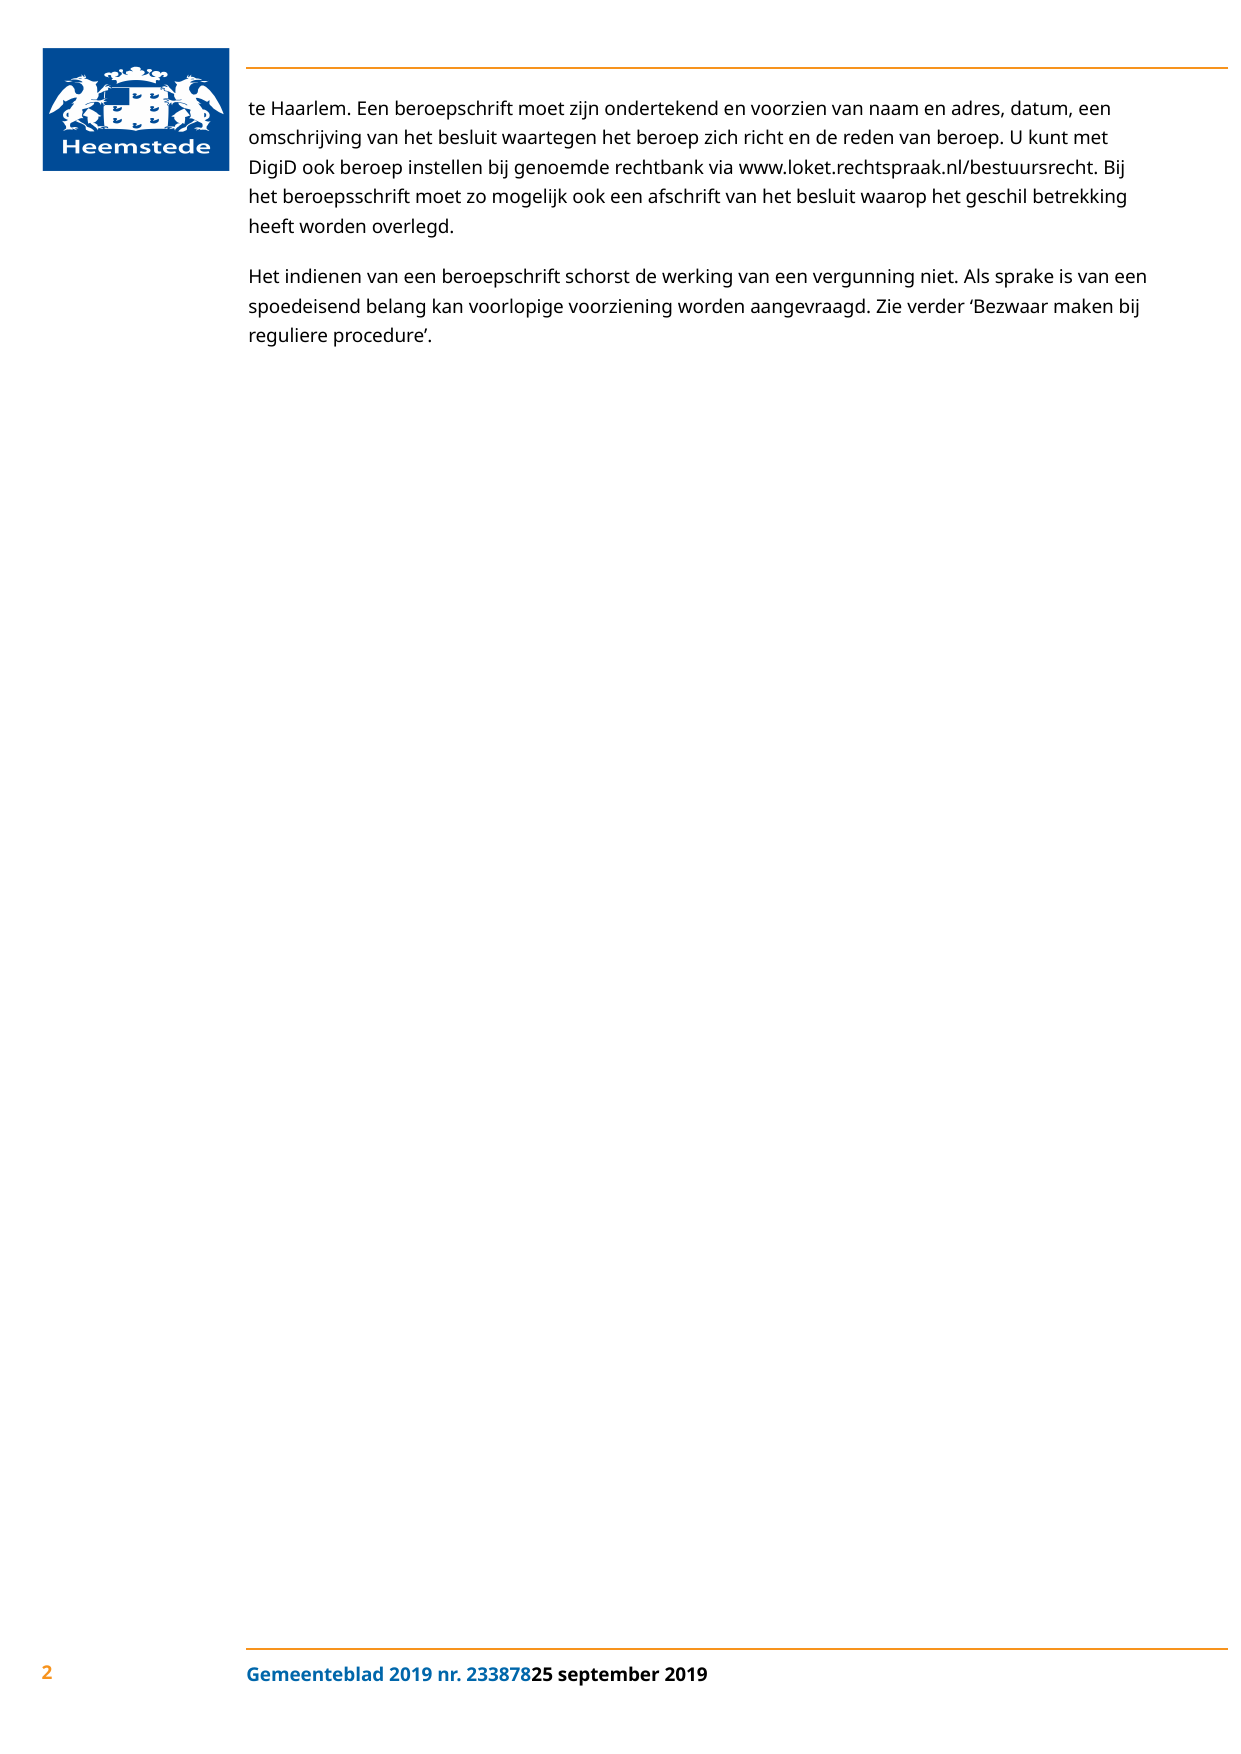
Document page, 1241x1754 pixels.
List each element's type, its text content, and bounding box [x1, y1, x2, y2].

picture [41, 47, 231, 172]
text te Haarlem. Een beroepschrift moet zijn ondertekend en voorzien van naam en adres, datum, een omschrijving van het besluit waartegen het beroep zich richt en de reden van beroep. U kunt met DigiD ook beroep instellen bij genoemde rechtbank via www.loket.rechtspraak.nl/bestuursrecht. Bij het beroepsschrift moet zo mogelijk ook een afschrift van het besluit waarop het geschil betrekking heeft worden overlegd. [248, 95, 1152, 239]
text Het indienen van een beroepschrift schorst de werking van een vergunning niet. Als sprake is van een spoedeisend belang kan voorlopige voorziening worden aangevraagd. Zie verder ‘Bezwaar maken bij reguliere procedure’. [248, 263, 1152, 348]
